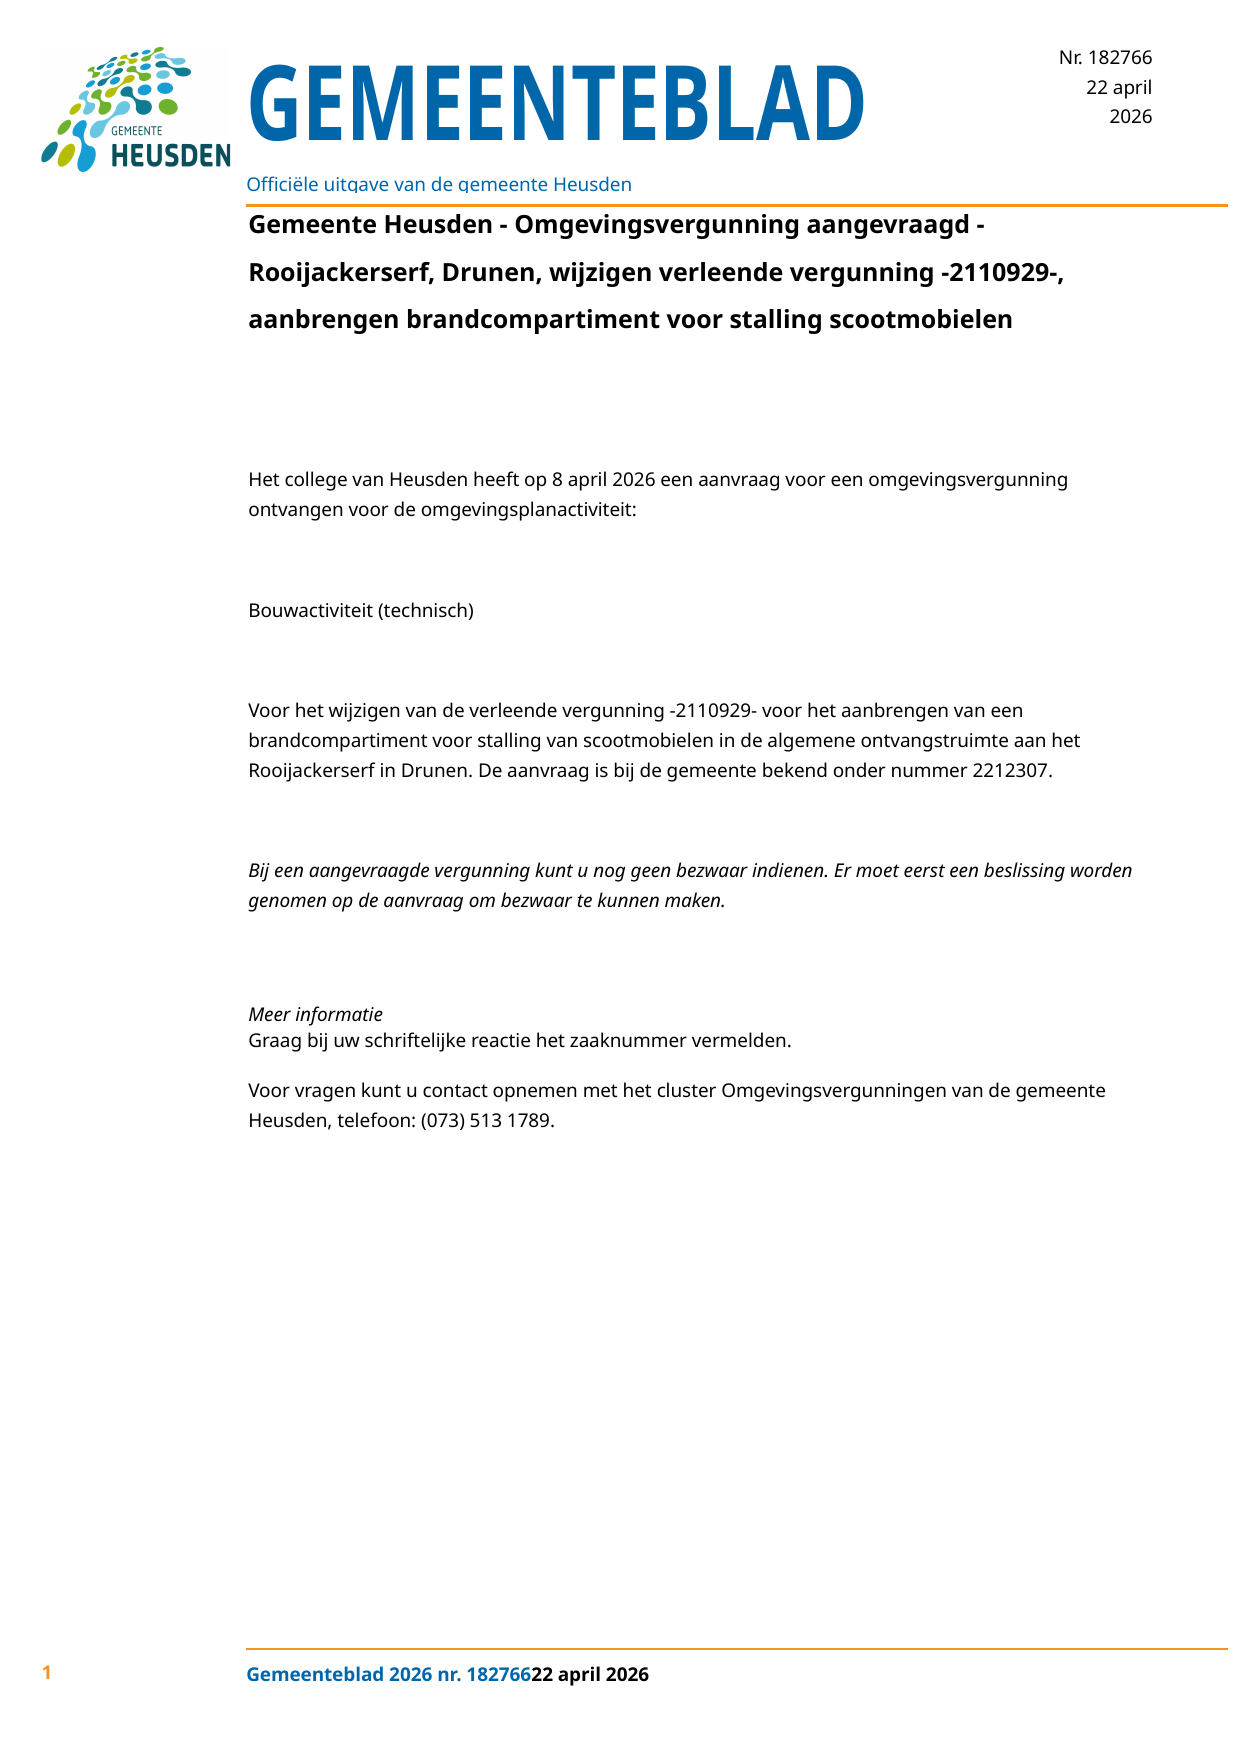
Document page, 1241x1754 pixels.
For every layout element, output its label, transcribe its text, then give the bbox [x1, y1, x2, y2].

text Het college van Heusden heeft op 8 april 2026 een aanvraag voor een omgevingsvergunning ontvangen voor de omgevingsplanactiviteit: [248, 466, 1152, 522]
picture [41, 47, 231, 172]
text Bouwactiviteit (technisch) [248, 597, 1152, 622]
text Graag bij uw schriftelijke reactie het zaaknummer vermelden. [248, 1027, 1152, 1053]
text Voor vragen kunt u contact opnemen met het cluster Omgevingsvergunningen van de gemeente Heusden, telefoon: (073) 513 1789. [248, 1078, 1152, 1133]
text Gemeente Heusden - Omgevingsvergunning aangevraagd - Rooijackerserf, Drunen, wijzigen verleende vergunning -2110929-, aanbrengen brandcompartiment voor stalling scootmobielen [248, 207, 1152, 336]
text Voor het wijzigen van de verleende vergunning -2110929- voor het aanbrengen van een brandcompartiment voor stalling van scootmobielen in de algemene ontvangstruimte aan het Rooijackerserf in Drunen. De aanvraag is bij de gemeente bekend onder nummer 2212307. [248, 698, 1152, 782]
text Bij een aangevraagde vergunning kunt u nog geen bezwaar indienen. Er moet eerst een beslissing worden genomen op de aanvraag om bezwaar te kunnen maken. [248, 858, 1152, 913]
text Meer informatie [248, 1002, 1152, 1027]
